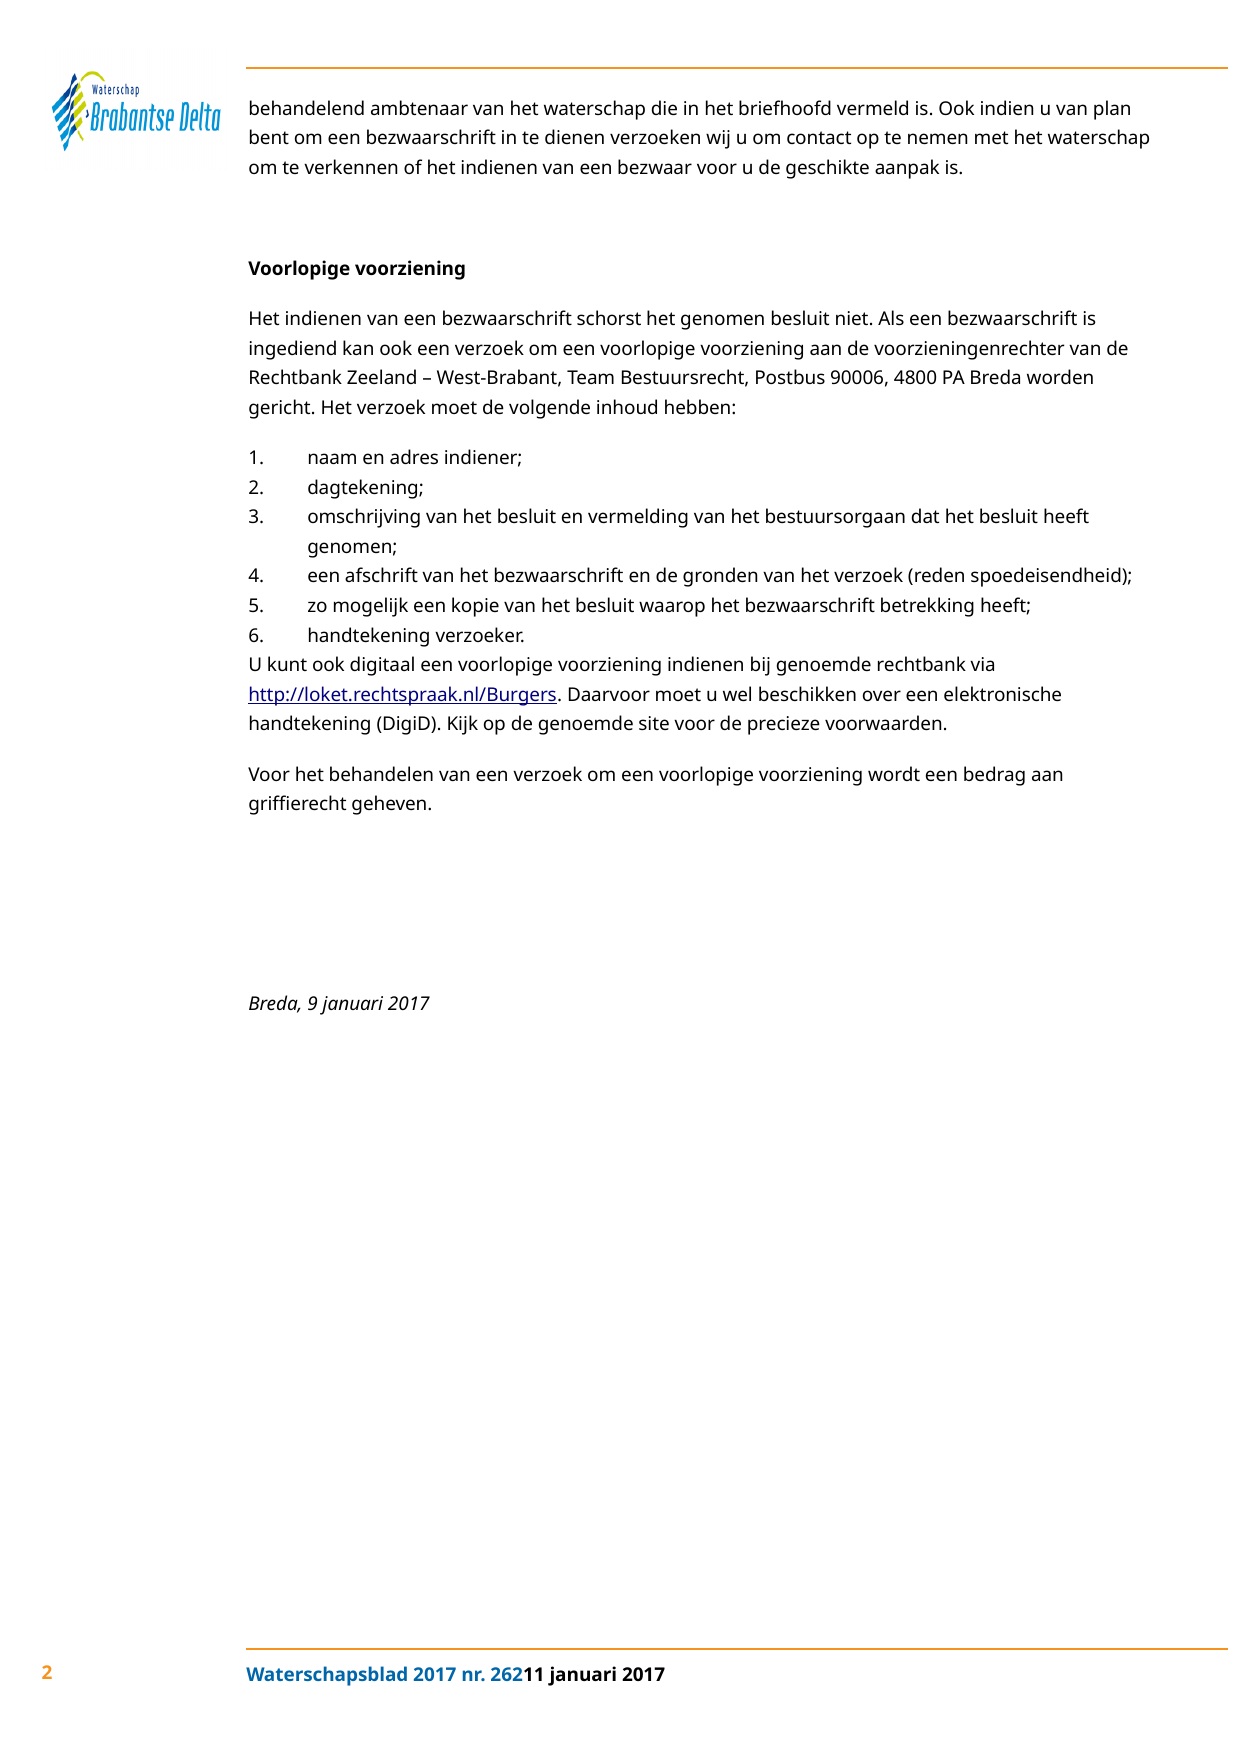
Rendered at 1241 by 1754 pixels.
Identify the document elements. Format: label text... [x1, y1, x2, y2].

list handtekening verzoeker. [248, 622, 1152, 648]
text Het indienen van een bezwaarschrift schorst het genomen besluit niet. Als een bezwaarschrift is ingediend kan ook een verzoek om een voorlopige voorziening aan de voorzieningenrechter van de Rechtbank Zeeland – West-Brabant, Team Bestuursrecht, Postbus 90006, 4800 PA Breda worden gericht. Het verzoek moet de volgende inhoud hebben: [248, 305, 1152, 420]
list dagtekening; [248, 474, 1152, 500]
text Voor het behandelen van een verzoek om een voorlopige voorziening wordt een bedrag aan griffierecht geheven. [248, 761, 1152, 816]
list naam en adres indiener; [248, 444, 1152, 470]
list zo mogelijk een kopie van het besluit waarop het bezwaarschrift betrekking heeft; [248, 592, 1152, 618]
picture [41, 47, 231, 172]
text U kunt ook digitaal een voorlopige voorziening indienen bij genoemde rechtbank via http://loket.rechtspraak.nl/Burgers. Daarvoor moet u wel beschikken over een elektronische handtekening (DigiD). Kijk op de genoemde site voor de precieze voorwaarden. [248, 651, 1152, 736]
text Voorlopige voorziening [248, 255, 1152, 281]
list een afschrift van het bezwaarschrift en de gronden van het verzoek (reden spoedeisendheid); [248, 563, 1152, 588]
text behandelend ambtenaar van het waterschap die in het briefhoofd vermeld is. Ook indien u van plan bent om een bezwaarschrift in te dienen verzoeken wij u om contact op te nemen met het waterschap om te verkennen of het indienen van een bezwaar voor u de geschikte aanpak is. [248, 95, 1152, 180]
list omschrijving van het besluit en vermelding van het bestuursorgaan dat het besluit heeft genomen; [248, 503, 1152, 559]
text Breda, 9 januari 2017 [248, 990, 1152, 1015]
